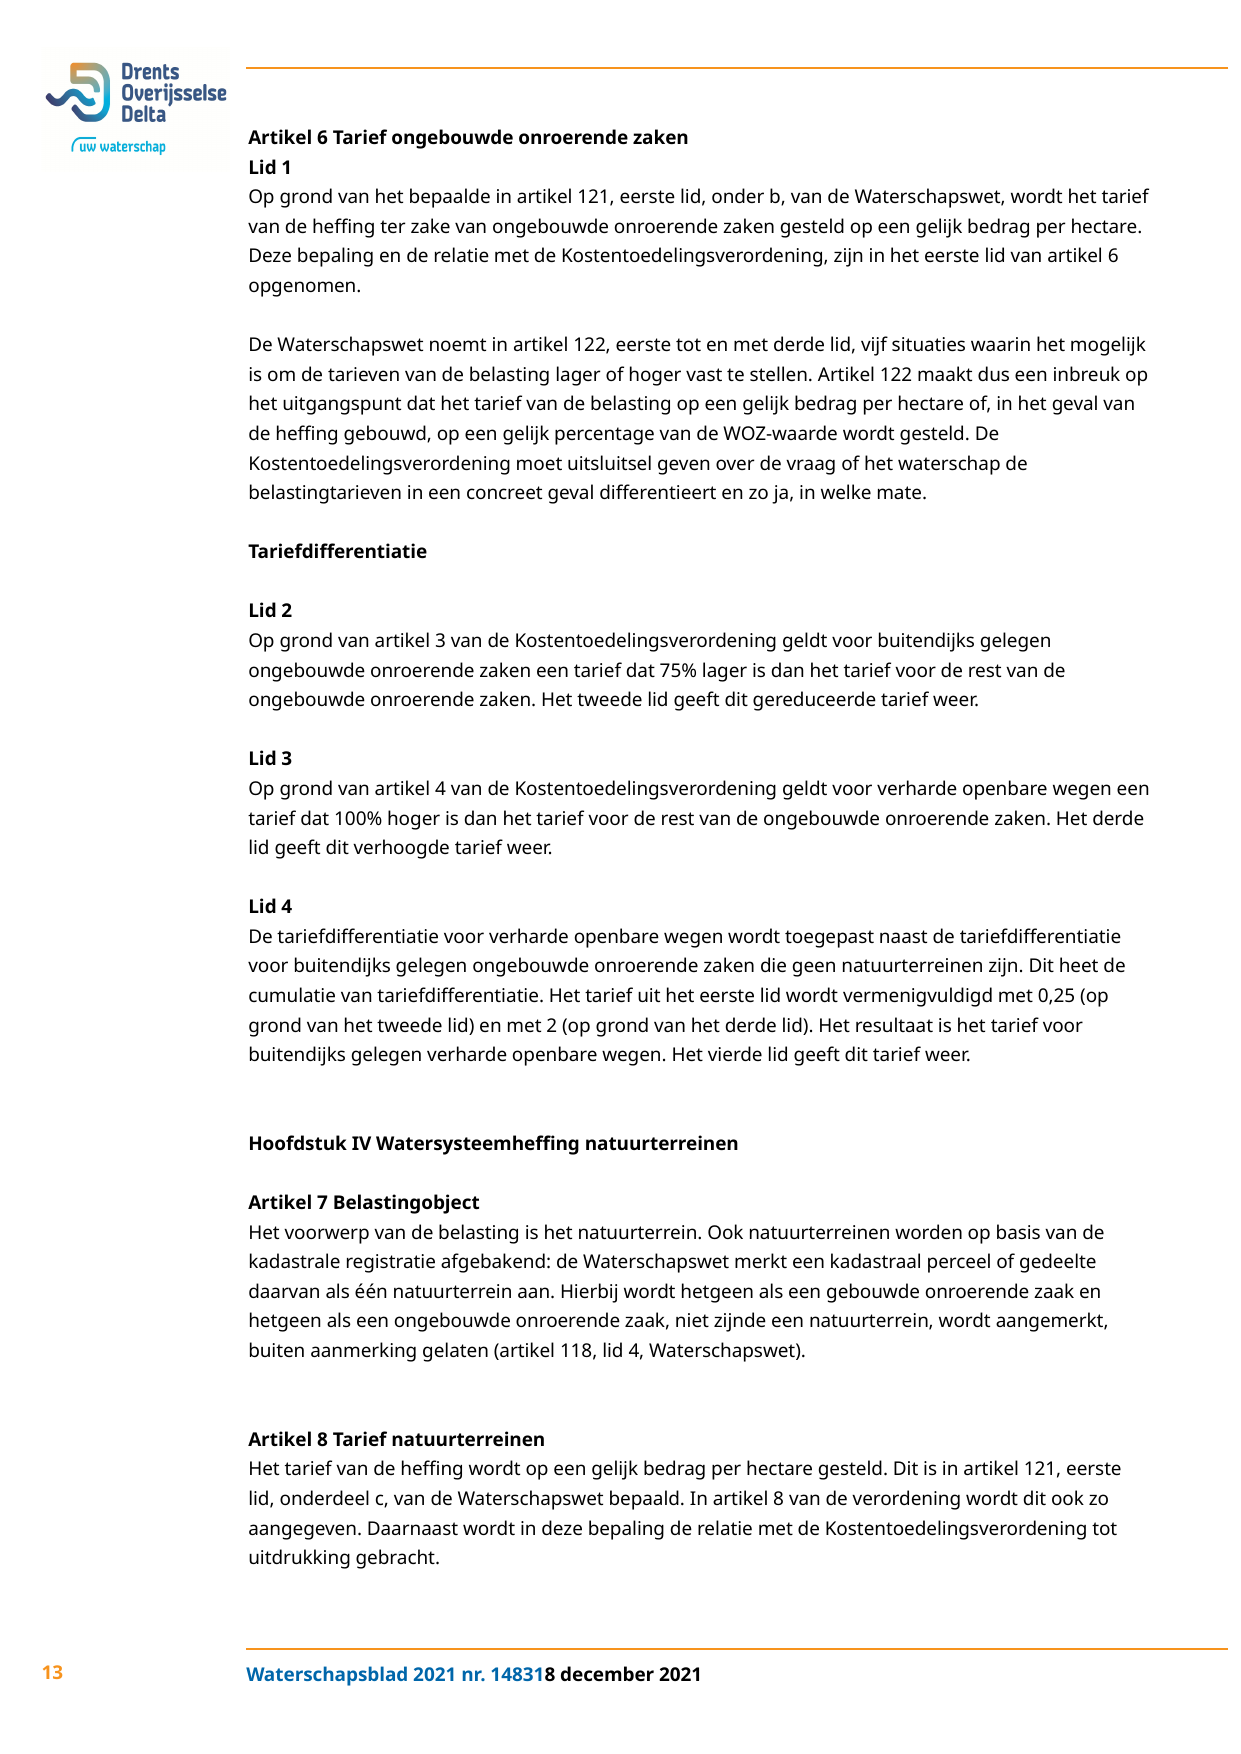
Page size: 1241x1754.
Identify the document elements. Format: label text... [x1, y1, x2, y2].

text Lid 4 [248, 893, 1152, 919]
picture [41, 47, 231, 172]
text Artikel 8 Tarief natuurterreinen [248, 1426, 1152, 1452]
text Artikel 7 Belastingobject [248, 1189, 1152, 1215]
text Lid 1 [248, 154, 1152, 180]
text Op grond van het bepaalde in artikel 121, eerste lid, onder b, van de Waterschapswet, wordt het tarief van de heffing ter zake van ongebouwde onroerende zaken gesteld op een gelijk bedrag per hectare. Deze bepaling en de relatie met de Kostentoedelingsverordening, zijn in het eerste lid van artikel 6 opgenomen. [248, 183, 1152, 298]
text Artikel 6 Tarief ongebouwde onroerende zaken [248, 124, 1152, 150]
text De Waterschapswet noemt in artikel 122, eerste tot en met derde lid, vijf situaties waarin het mogelijk is om de tarieven van de belasting lager of hoger vast te stellen. Artikel 122 maakt dus een inbreuk op het uitgangspunt dat het tarief van de belasting op een gelijk bedrag per hectare of, in het geval van de heffing gebouwd, op een gelijk percentage van de WOZ-waarde wordt gesteld. De Kostentoedelingsverordening moet uitsluitsel geven over de vraag of het waterschap de belastingtarieven in een concreet geval differentieert en zo ja, in welke mate. [248, 331, 1152, 505]
text Het voorwerp van de belasting is het natuurterrein. Ook natuurterreinen worden op basis van de kadastrale registratie afgebakend: de Waterschapswet merkt een kadastraal perceel of gedeelte daarvan als één natuurterrein aan. Hierbij wordt hetgeen als een gebouwde onroerende zaak en hetgeen als een ongebouwde onroerende zaak, niet zijnde een natuurterrein, wordt aangemerkt, buiten aanmerking gelaten (artikel 118, lid 4, Waterschapswet). [248, 1219, 1152, 1363]
text Lid 2 [248, 598, 1152, 623]
text Hoofdstuk IV Watersysteemheffing natuurterreinen [248, 1130, 1152, 1156]
text Op grond van artikel 4 van de Kostentoedelingsverordening geldt voor verharde openbare wegen een tarief dat 100% hoger is dan het tarief voor de rest van de ongebouwde onroerende zaken. Het derde lid geeft dit verhoogde tarief weer. [248, 775, 1152, 860]
text Lid 3 [248, 746, 1152, 771]
text Op grond van artikel 3 van de Kostentoedelingsverordening geldt voor buitendijks gelegen ongebouwde onroerende zaken een tarief dat 75% lager is dan het tarief voor de rest van de ongebouwde onroerende zaken. Het tweede lid geeft dit gereduceerde tarief weer. [248, 627, 1152, 712]
text De tariefdifferentiatie voor verharde openbare wegen wordt toegepast naast de tariefdifferentiatie voor buitendijks gelegen ongebouwde onroerende zaken die geen natuurterreinen zijn. Dit heet de cumulatie van tariefdifferentiatie. Het tarief uit het eerste lid wordt vermenigvuldigd met 0,25 (op grond van het tweede lid) en met 2 (op grond van het derde lid). Het resultaat is het tarief voor buitendijks gelegen verharde openbare wegen. Het vierde lid geeft dit tarief weer. [248, 923, 1152, 1067]
text Het tarief van de heffing wordt op een gelijk bedrag per hectare gesteld. Dit is in artikel 121, eerste lid, onderdeel c, van de Waterschapswet bepaald. In artikel 8 van de verordening wordt dit ook zo aangegeven. Daarnaast wordt in deze bepaling de relatie met de Kostentoedelingsverordening tot uitdrukking gebracht. [248, 1456, 1152, 1570]
text Tariefdifferentiatie [248, 538, 1152, 564]
